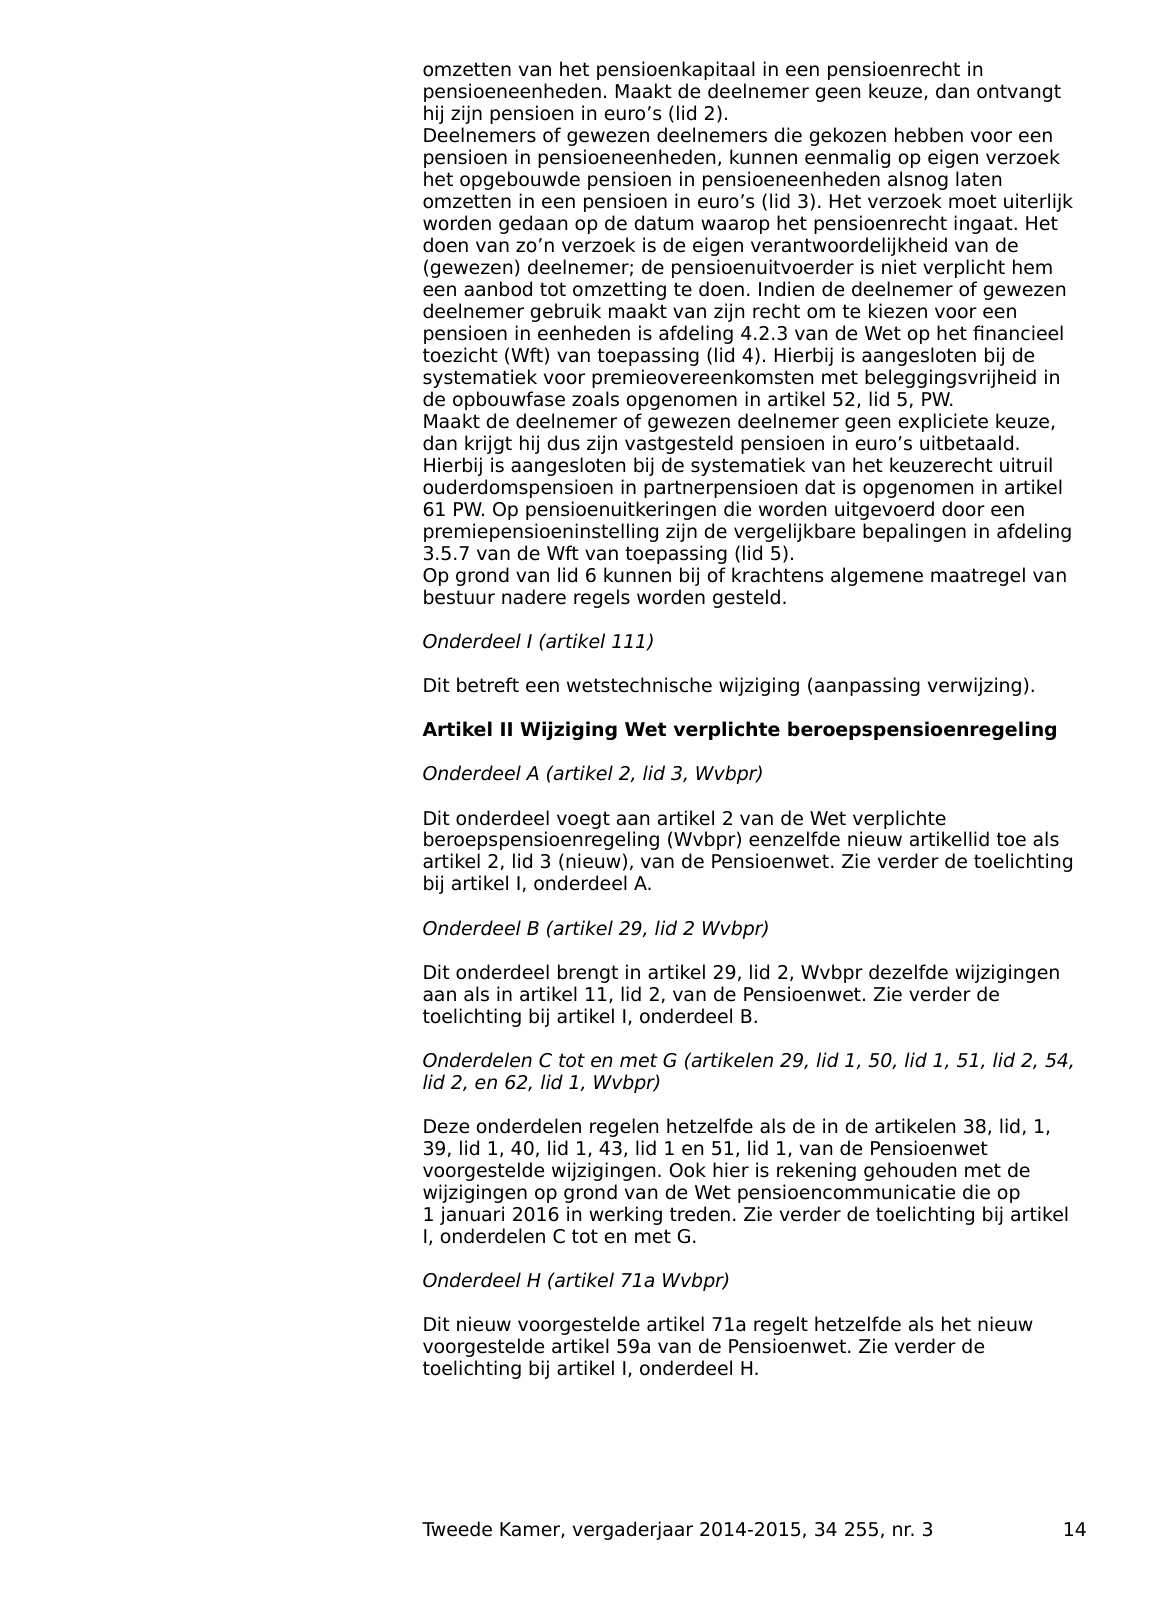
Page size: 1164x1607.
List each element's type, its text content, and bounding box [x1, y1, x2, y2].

subtitle Onderdeel B (artikel 29, lid 2 Wvbpr) [422, 917, 1087, 939]
text Op grond van lid 6 kunnen bij of krachtens algemene maatregel van bestuur nadere regels worden gesteld. [422, 564, 1087, 608]
subtitle Artikel II Wijziging Wet verplichte beroepspensioenregeling [422, 719, 1087, 741]
subtitle Onderdeel H (artikel 71a Wvbpr) [422, 1270, 1087, 1292]
text Dit nieuw voorgestelde artikel 71a regelt hetzelfde als het nieuw voorgestelde artikel 59a van de Pensioenwet. Zie verder de toelichting bij artikel I, onderdeel H. [422, 1314, 1087, 1380]
text Deelnemers of gewezen deelnemers die gekozen hebben voor een pensioen in pensioeneenheden, kunnen eenmalig op eigen verzoek het opgebouwde pensioen in pensioeneenheden alsnog laten omzetten in een pensioen in euro’s (lid 3). Het verzoek moet uiterlijk worden gedaan op de datum waarop het pensioenrecht ingaat. Het doen van zo’n verzoek is de eigen verantwoordelijkheid van de (gewezen) deelnemer; de pensioenuitvoerder is niet verplicht hem een aanbod tot omzetting te doen. Indien de deelnemer of gewezen deelnemer gebruik maakt van zijn recht om te kiezen voor een pensioen in eenheden is afdeling 4.2.3 van de Wet op het financieel toezicht (Wft) van toepassing (lid 4). Hierbij is aangesloten bij de systematiek voor premieovereenkomsten met beleggingsvrijheid in de opbouwfase zoals opgenomen in artikel 52, lid 5, PW. [422, 125, 1087, 411]
text omzetten van het pensioenkapitaal in een pensioenrecht in pensioeneenheden. Maakt de deelnemer geen keuze, dan ontvangt hij zijn pensioen in euro’s (lid 2). [422, 59, 1087, 125]
text Dit betreft een wetstechnische wijziging (aanpassing verwijzing). [422, 675, 1087, 697]
text Dit onderdeel brengt in artikel 29, lid 2, Wvbpr dezelfde wijzigingen aan als in artikel 11, lid 2, van de Pensioenwet. Zie verder de toelichting bij artikel I, onderdeel B. [422, 962, 1087, 1028]
text Deze onderdelen regelen hetzelfde als de in de artikelen 38, lid, 1, 39, lid 1, 40, lid 1, 43, lid 1 en 51, lid 1, van de Pensioenwet voorgestelde wijzigingen. Ook hier is rekening gehouden met de wijzigingen op grond van de Wet pensioencommunicatie die op 1 januari 2016 in werking treden. Zie verder de toelichting bij artikel I, onderdelen C tot en met G. [422, 1116, 1087, 1248]
subtitle Onderdelen C tot en met G (artikelen 29, lid 1, 50, lid 1, 51, lid 2, 54, lid 2, en 62, lid 1, Wvbpr) [422, 1050, 1087, 1094]
text Dit onderdeel voegt aan artikel 2 van de Wet verplichte beroepspensioenregeling (Wvbpr) eenzelfde nieuw artikellid toe als artikel 2, lid 3 (nieuw), van de Pensioenwet. Zie verder de toelichting bij artikel I, onderdeel A. [422, 807, 1087, 895]
text Maakt de deelnemer of gewezen deelnemer geen expliciete keuze, dan krijgt hij dus zijn vastgesteld pensioen in euro’s uitbetaald. Hierbij is aangesloten bij de systematiek van het keuzerecht uitruil ouderdomspensioen in partnerpensioen dat is opgenomen in artikel 61 PW. Op pensioenuitkeringen die worden uitgevoerd door een premiepensioeninstelling zijn de vergelijkbare bepalingen in afdeling 3.5.7 van de Wft van toepassing (lid 5). [422, 411, 1087, 564]
subtitle Onderdeel A (artikel 2, lid 3, Wvbpr) [422, 763, 1087, 785]
subtitle Onderdeel I (artikel 111) [422, 631, 1087, 653]
